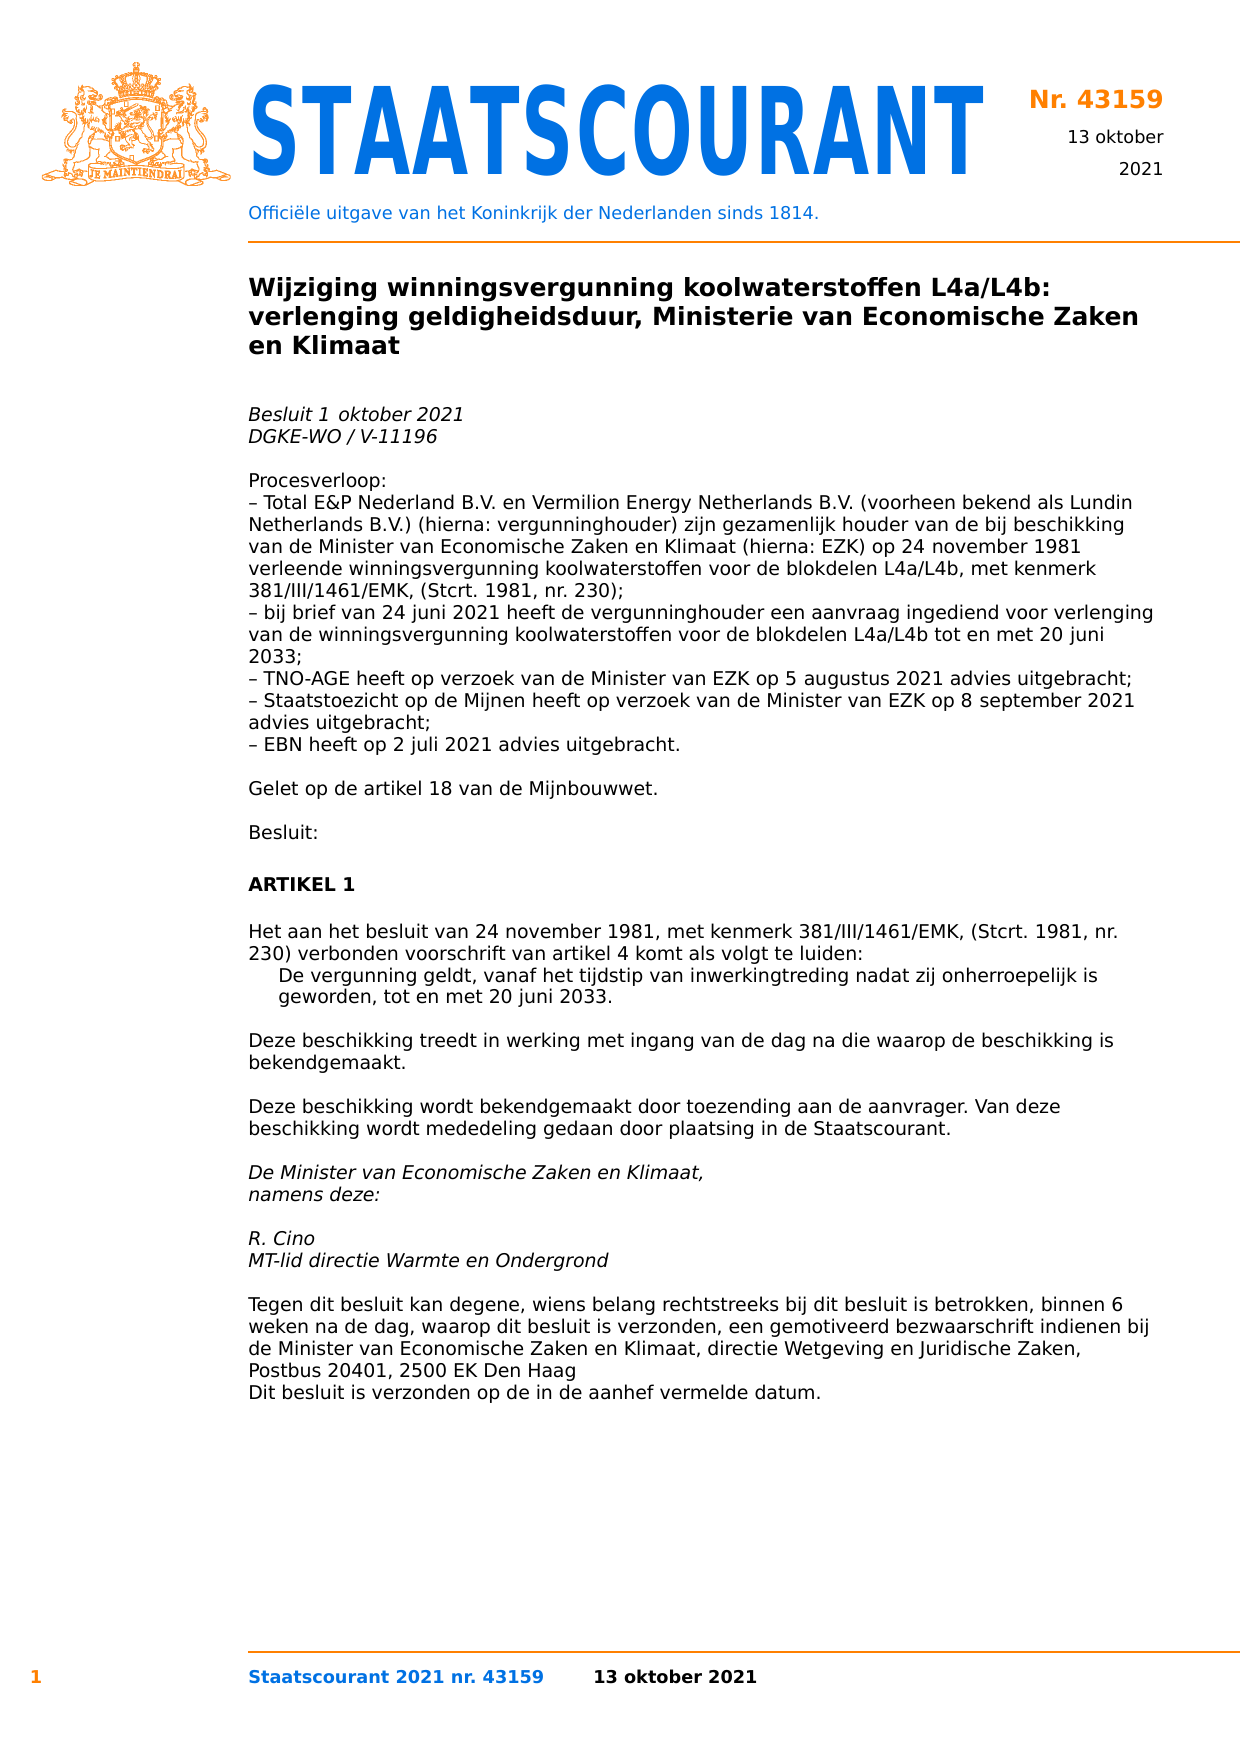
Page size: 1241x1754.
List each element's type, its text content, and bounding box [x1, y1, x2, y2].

table_cell Officiële uitgave van het Koninkrijk der Nederlanden sinds 1814. [248, 203, 1240, 241]
text Tegen dit besluit kan degene, wiens belang rechtstreeks bij dit besluit is betrokken, binnen 6 weken na de dag, waarop dit besluit is verzonden, een gemotiveerd bezwaarschrift indienen bij de Minister van Economische Zaken en Klimaat, directie Wetgeving en Juridische Zaken, [248, 1294, 1163, 1360]
table_header STAATSCOURANT [248, 62, 998, 203]
text Gelet op de artikel 18 van de Mijnbouwwet. [248, 778, 1163, 800]
text – Staatstoezicht op de Mijnen heeft op verzoek van de Minister van EZK op 8 september 2021 advies uitgebracht; [248, 690, 1163, 734]
table_cell 2021 [998, 153, 1240, 203]
subtitle ARTIKEL 1 [248, 873, 1163, 896]
text Procesverloop: [248, 470, 1163, 492]
table_header Nr. 43159 [998, 62, 1240, 121]
picture [41, 62, 231, 186]
text – Total E&P Nederland B.V. en Vermilion Energy Netherlands B.V. (voorheen bekend als Lundin Netherlands B.V.) (hierna: vergunninghouder) zijn gezamenlijk houder van de bij beschikking van de Minister van Economische Zaken en Klimaat (hierna: EZK) op 24 november 1981 verleende winningsvergunning koolwaterstoffen voor de blokdelen L4a/L4b, met kenmerk 381/III/1461/EMK, (Stcrt. 1981, nr. 230); [248, 492, 1163, 602]
text Deze beschikking treedt in werking met ingang van de dag na die waarop de beschikking is bekendgemaakt. [248, 1030, 1163, 1074]
text Het aan het besluit van 24 november 1981, met kenmerk 381/III/1461/EMK, (Stcrt. 1981, nr. 230) verbonden voorschrift van artikel 4 komt als volgt te luiden: [248, 921, 1163, 964]
text – TNO-AGE heeft op verzoek van de Minister van EZK op 5 augustus 2021 advies uitgebracht; [248, 668, 1163, 690]
text DGKE-WO / V-11196 [248, 426, 1163, 448]
text De vergunning geldt, vanaf het tijdstip van inwerkingtreding nadat zij onherroepelijk is geworden, tot en met 20 juni 2033. [278, 964, 1163, 1008]
text Dit besluit is verzonden op de in de aanhef vermelde datum. [248, 1382, 1163, 1404]
text – bij brief van 24 juni 2021 heeft de vergunninghouder een aanvraag ingediend voor verlenging van de winningsvergunning koolwaterstoffen voor de blokdelen L4a/L4b tot en met 20 juni 2033; [248, 602, 1163, 668]
subtitle Wijziging winningsvergunning koolwaterstoffen L4a/L4b: verlenging geldigheidsduur, Ministerie van Economische Zaken en Klimaat [248, 273, 1163, 361]
text Deze beschikking wordt bekendgemaakt door toezending aan de aanvrager. Van deze beschikking wordt mededeling gedaan door plaatsing in de Staatscourant. [248, 1096, 1163, 1140]
text Besluit: [248, 822, 1163, 843]
text Besluit 1 oktober 2021 [248, 404, 1163, 426]
text Postbus 20401, 2500 EK Den Haag [248, 1360, 1163, 1382]
text De Minister van Economische Zaken en Klimaat, namens deze: R. Cino MT-lid directie Warmte en Ondergrond [248, 1162, 1163, 1272]
table_header [25, 62, 248, 241]
text – EBN heeft op 2 juli 2021 advies uitgebracht. [248, 734, 1163, 756]
table_cell 13 oktober [998, 121, 1240, 153]
